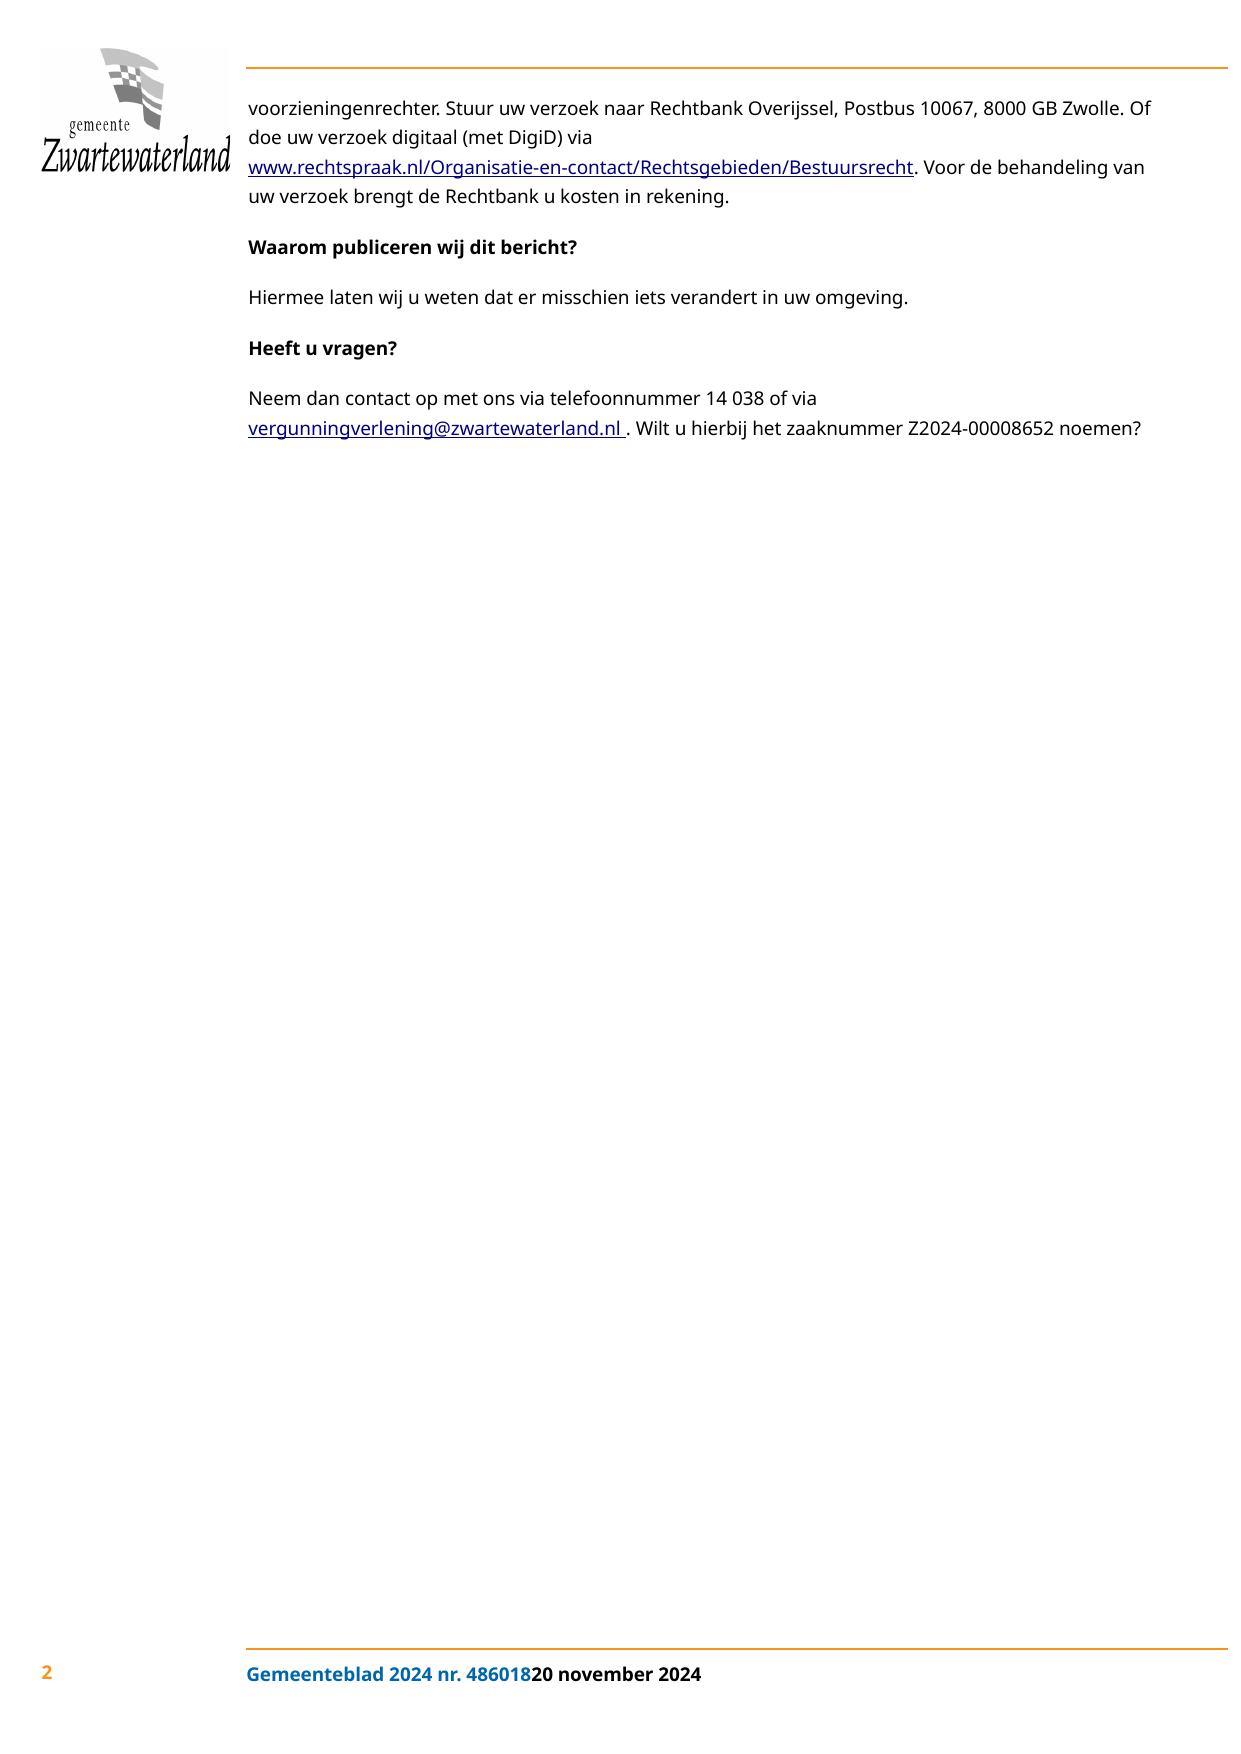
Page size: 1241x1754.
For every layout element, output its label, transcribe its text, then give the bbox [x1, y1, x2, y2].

text Waarom publiceren wij dit bericht? [248, 234, 1152, 260]
text Neem dan contact op met ons via telefoonnummer 14 038 of via vergunningverlening@zwartewaterland.nl . Wilt u hierbij het zaaknummer Z2024-00008652 noemen? [248, 385, 1152, 441]
text Hiermee laten wij u weten dat er misschien iets verandert in uw omgeving. [248, 284, 1152, 310]
text voorzieningenrechter. Stuur uw verzoek naar Rechtbank Overijssel, Postbus 10067, 8000 GB Zwolle. Of doe uw verzoek digitaal (met DigiD) via www.rechtspraak.nl/Organisatie-en-contact/Rechtsgebieden/Bestuursrecht. Voor de behandeling van uw verzoek brengt de Rechtbank u kosten in rekening. [248, 95, 1152, 209]
text Heeft u vragen? [248, 335, 1152, 361]
picture [41, 47, 231, 172]
